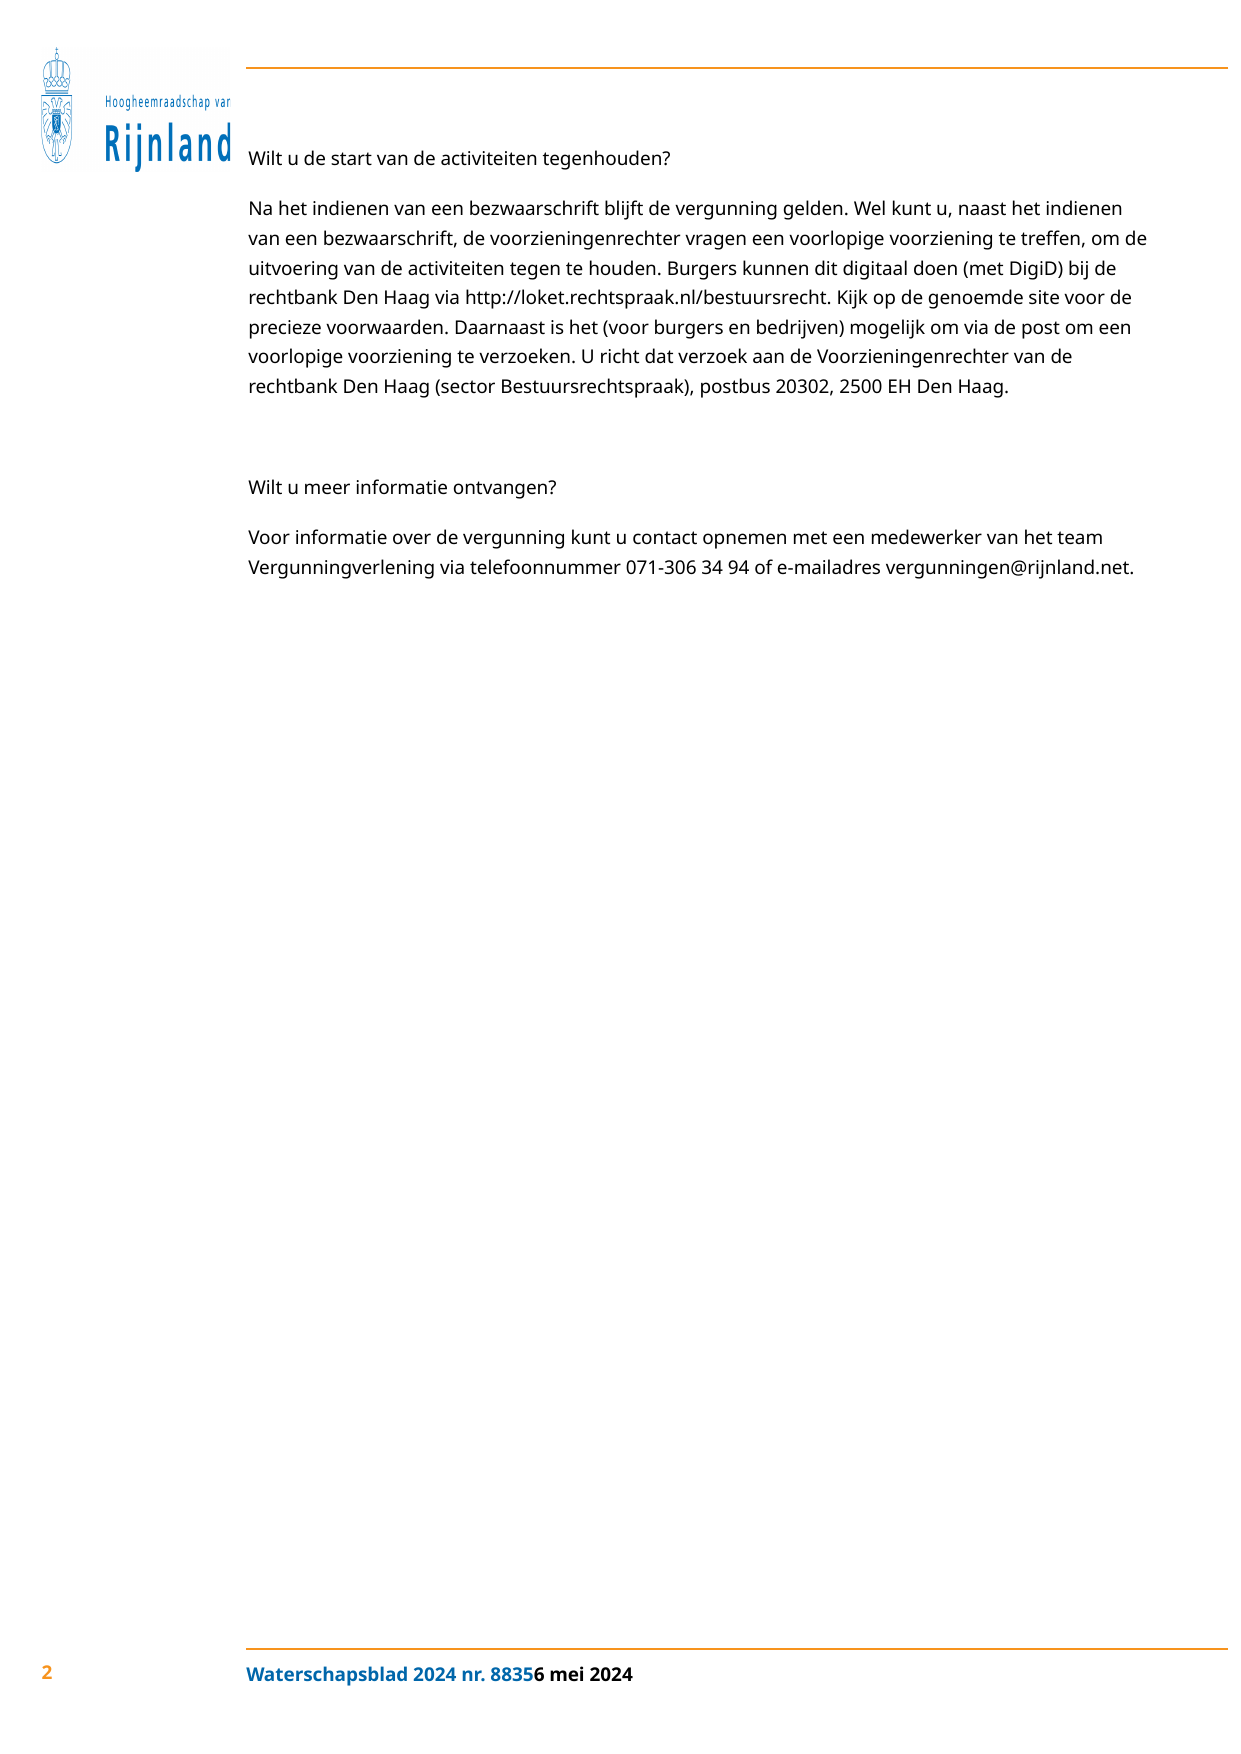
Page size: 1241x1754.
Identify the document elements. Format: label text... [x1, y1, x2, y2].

picture [41, 47, 231, 172]
text Na het indienen van een bezwaarschrift blijft de vergunning gelden. Wel kunt u, naast het indienen van een bezwaarschrift, de voorzieningenrechter vragen een voorlopige voorziening te treffen, om de uitvoering van de activiteiten tegen te houden. Burgers kunnen dit digitaal doen (met DigiD) bij de rechtbank Den Haag via http://loket.rechtspraak.nl/bestuursrecht. Kijk op de genoemde site voor de precieze voorwaarden. Daarnaast is het (voor burgers en bedrijven) mogelijk om via de post om een voorlopige voorziening te verzoeken. U richt dat verzoek aan de Voorzieningenrechter van de rechtbank Den Haag (sector Bestuursrechtspraak), postbus 20302, 2500 EH Den Haag. [248, 196, 1152, 399]
text Wilt u de start van de activiteiten tegenhouden? [248, 145, 1152, 171]
text Voor informatie over de vergunning kunt u contact opnemen met een medewerker van het team Vergunningverlening via telefoonnummer 071-306 34 94 of e-mailadres vergunningen@rijnland.net. [248, 524, 1152, 580]
text Wilt u meer informatie ontvangen? [248, 474, 1152, 500]
